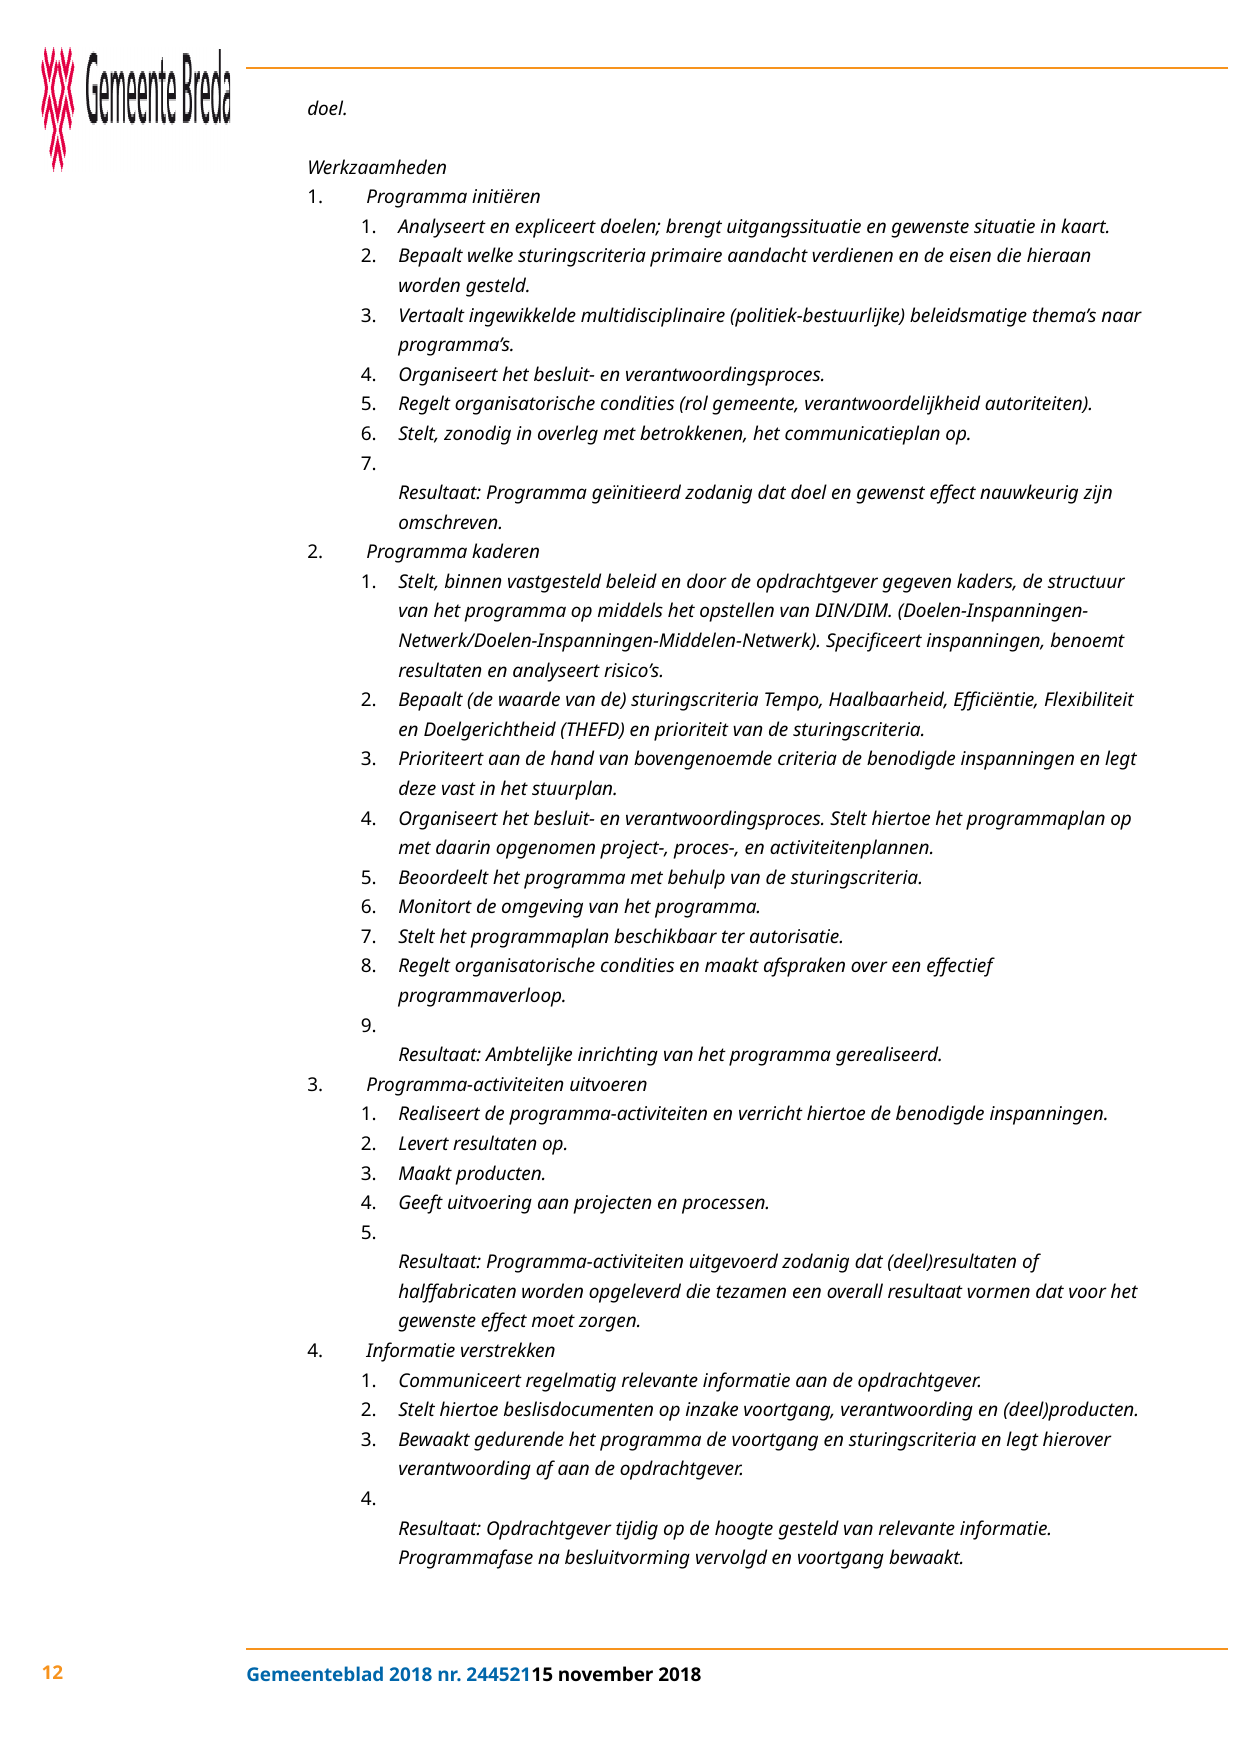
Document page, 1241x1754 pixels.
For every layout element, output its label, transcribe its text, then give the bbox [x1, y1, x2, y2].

list Bepaalt welke sturingscriteria primaire aandacht verdienen en de eisen die hieraan worden gesteld. [361, 243, 1152, 298]
list Bepaalt (de waarde van de) sturingscriteria Tempo, Haalbaarheid, Efficiëntie, Flexibiliteit en Doelgerichtheid (THEFD) en prioriteit van de sturingscriteria. [361, 686, 1152, 742]
list Resultaat: Ambtelijke inrichting van het programma gerealiseerd. [361, 1041, 1152, 1067]
list Informatie verstrekken [307, 1337, 1152, 1363]
list Programma-activiteiten uitvoeren [307, 1071, 1152, 1097]
list Stelt, zonodig in overleg met betrokkenen, het communicatieplan op. [361, 420, 1152, 446]
list Resultaat: Programma-activiteiten uitgevoerd zodanig dat (deel)resultaten of halffabricaten worden opgeleverd die tezamen een overall resultaat vormen dat voor het gewenste effect moet zorgen. [361, 1248, 1152, 1333]
list Resultaat: Opdrachtgever tijdig op de hoogte gesteld van relevante informatie. Programmafase na besluitvorming vervolgd en voortgang bewaakt. [361, 1515, 1152, 1570]
list Analyseert en expliceert doelen; brengt uitgangssituatie en gewenste situatie in kaart. [361, 213, 1152, 239]
list Stelt hiertoe beslisdocumenten op inzake voortgang, verantwoording en (deel)producten. [361, 1396, 1152, 1422]
list doel. [248, 95, 1152, 121]
list Prioriteert aan de hand van bovengenoemde criteria de benodigde inspanningen en legt deze vast in het stuurplan. [361, 746, 1152, 801]
list Realiseert de programma-activiteiten en verricht hiertoe de benodigde inspanningen. [361, 1101, 1152, 1126]
list Geeft uitvoering aan projecten en processen. [361, 1189, 1152, 1215]
list Maakt producten. [361, 1160, 1152, 1186]
list Regelt organisatorische condities en maakt afspraken over een effectief programmaverloop. [361, 953, 1152, 1008]
list Monitort de omgeving van het programma. [361, 893, 1152, 919]
list Programma initiëren [307, 183, 1152, 209]
list Stelt het programmaplan beschikbaar ter autorisatie. [361, 923, 1152, 949]
list Communiceert regelmatig relevante informatie aan de opdrachtgever. [361, 1367, 1152, 1393]
list Organiseert het besluit- en verantwoordingsproces. [361, 361, 1152, 387]
list Vertaalt ingewikkelde multidisciplinaire (politiek-bestuurlijke) beleidsmatige thema’s naar programma’s. [361, 302, 1152, 357]
list Levert resultaten op. [361, 1130, 1152, 1156]
list Bewaakt gedurende het programma de voortgang en sturingscriteria en legt hierover verantwoording af aan de opdrachtgever. [361, 1426, 1152, 1481]
list Programma kaderen [307, 538, 1152, 564]
list Stelt, binnen vastgesteld beleid en door de opdrachtgever gegeven kaders, de structuur van het programma op middels het opstellen van DIN/DIM. (Doelen-Inspanningen-Netwerk/Doelen-Inspanningen-Middelen-Netwerk). Specificeert inspanningen, benoemt resultaten en analyseert risico’s. [361, 568, 1152, 683]
list Regelt organisatorische condities (rol gemeente, verantwoordelijkheid autoriteiten). [361, 391, 1152, 416]
list Beoordeelt het programma met behulp van de sturingscriteria. [361, 864, 1152, 890]
list Resultaat: Programma geïnitieerd zodanig dat doel en gewenst effect nauwkeurig zijn omschreven. [361, 479, 1152, 535]
picture [41, 47, 231, 172]
list Werkzaamheden [248, 154, 1152, 180]
list Organiseert het besluit- en verantwoordingsproces. Stelt hiertoe het programmaplan op met daarin opgenomen project-, proces-, en activiteitenplannen. [361, 805, 1152, 860]
